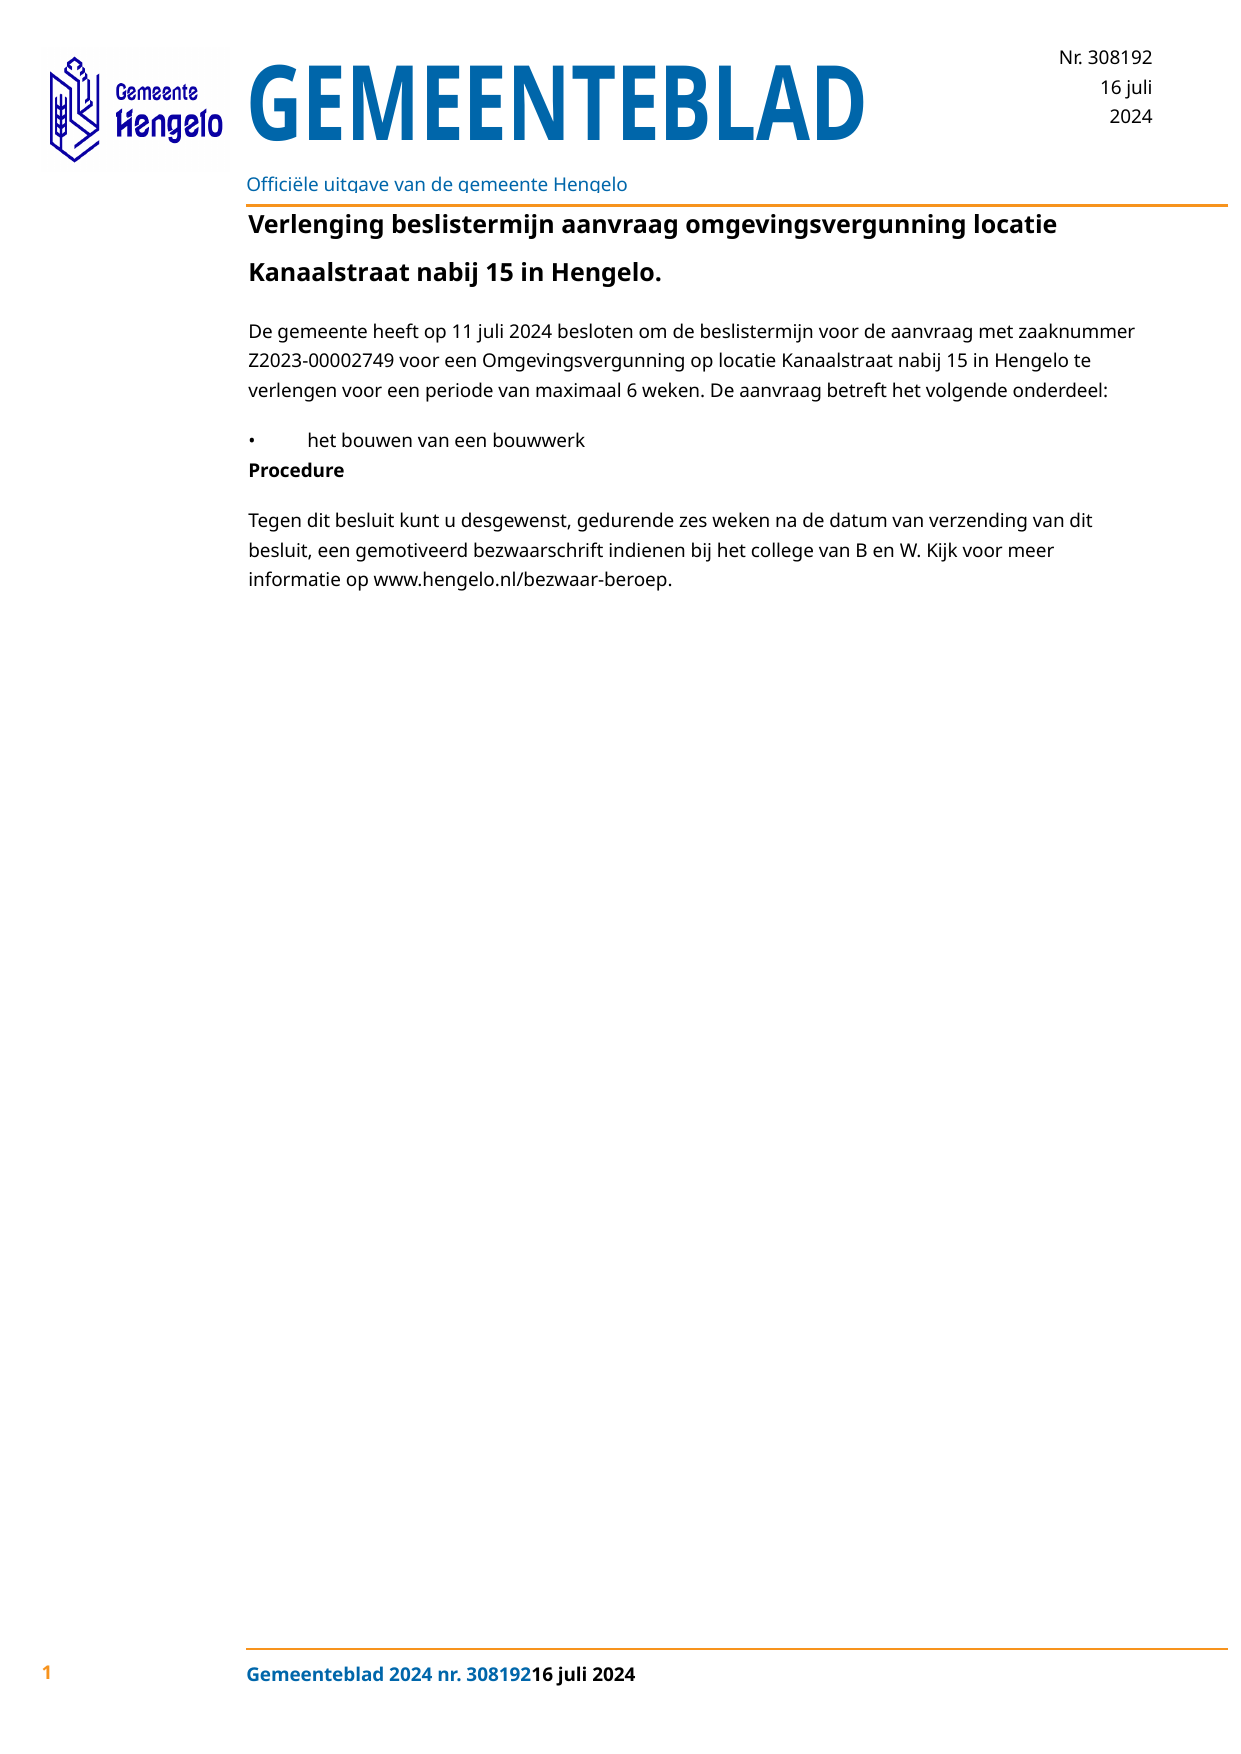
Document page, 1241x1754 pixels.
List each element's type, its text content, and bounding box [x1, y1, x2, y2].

text Tegen dit besluit kunt u desgewenst, gedurende zes weken na de datum van verzending van dit besluit, een gemotiveerd bezwaarschrift indienen bij het college van B en W. Kijk voor meer informatie op www.hengelo.nl/bezwaar-beroep. [248, 507, 1152, 592]
text Procedure [248, 457, 1152, 483]
list het bouwen van een bouwwerk [248, 427, 1152, 453]
picture [41, 47, 231, 172]
text Verlenging beslistermijn aanvraag omgevingsvergunning locatie Kanaalstr­aat nabij 15 in Hengelo. [248, 207, 1152, 288]
text De gemeente heeft op 11 juli 2024 besloten om de beslistermijn voor de aanvraag met zaaknummer Z2023-00002749 voor een Omgevingsvergunning op locatie Kanaalstr­aat nabij 15 in Hengelo te verlengen voor een periode van maximaal 6 weken. De aanvraag betreft het volgende onderdeel: [248, 318, 1152, 403]
